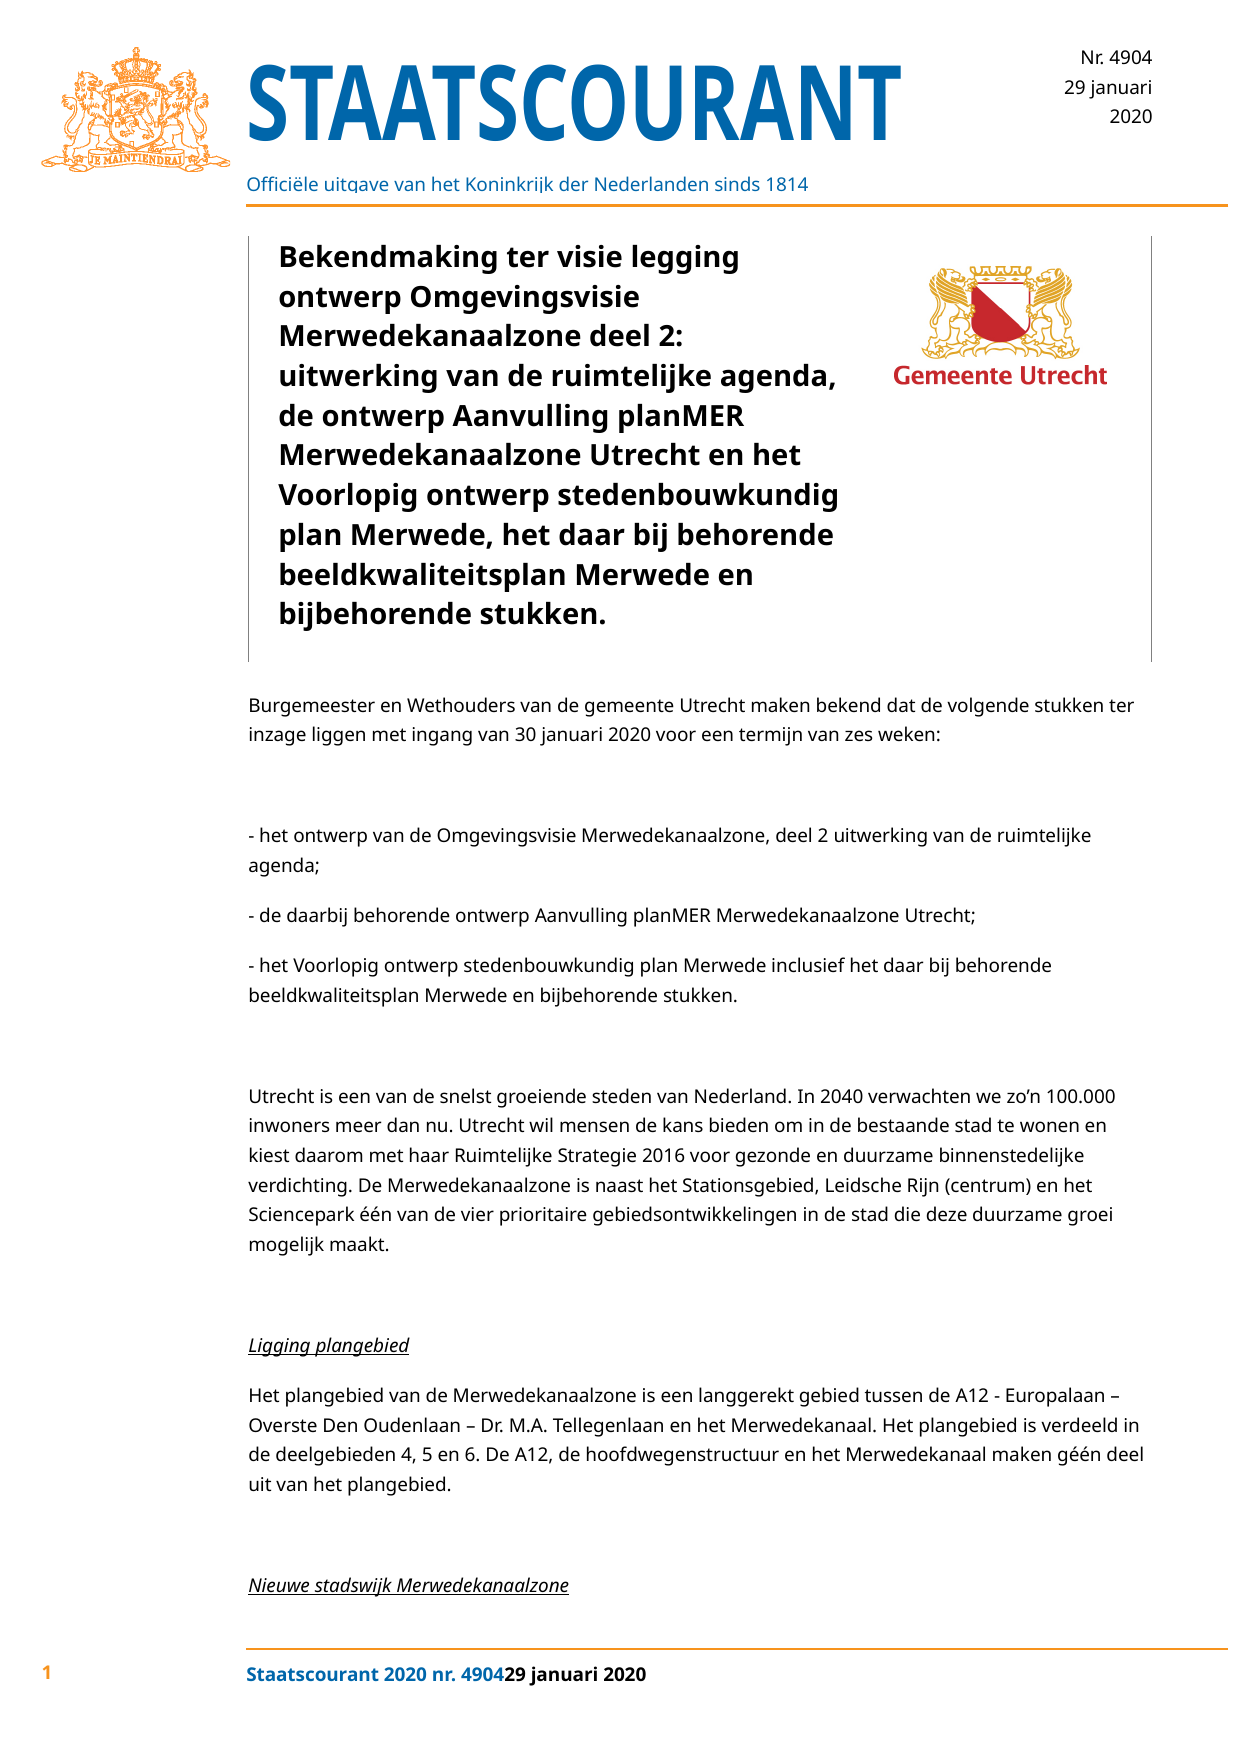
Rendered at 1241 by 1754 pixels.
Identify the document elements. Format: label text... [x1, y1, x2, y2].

text Burgemeester en Wethouders van de gemeente Utrecht maken bekend dat de volgende stukken ter inzage liggen met ingang van 30 januari 2020 voor een termijn van zes weken: [248, 692, 1152, 747]
table_header [850, 236, 882, 413]
table_header [1119, 236, 1151, 413]
table_header [850, 414, 1151, 662]
text Het plangebied van de Merwedekanaalzone is een langgerekt gebied tussen de A12 - Europalaan – Overste Den Oudenlaan – Dr. M.A. Tellegenlaan en het Merwedekanaal. Het plangebied is verdeeld in de deelgebieden 4, 5 en 6. De A12, de hoofdwegenstructuur en het Merwedekanaal maken géén deel uit van het plangebied. [248, 1382, 1152, 1497]
picture [882, 236, 1119, 414]
text - het ontwerp van de Omgevingsvisie Merwedekanaalzone, deel 2 uitwerking van de ruimtelijke agenda; [248, 822, 1152, 877]
table_header Bekendmaking ter visie legging ontwerp Omgevingsvisie Merwedekanaalzone deel 2: uitwerking van de ruimtelijke agenda, de ontwerp Aanvulling planMER Merwedekanaalzone Utrecht en het Voorlopig ontwerp stedenbouwkundig plan Merwede, het daar bij behorende beeldkwaliteitsplan Merwede en bijbehorende stukken. [249, 236, 850, 662]
text - het Voorlopig ontwerp stedenbouwkundig plan Merwede inclusief het daar bij behorende beeldkwaliteitsplan Merwede en bijbehorende stukken. [248, 953, 1152, 1008]
text Nieuwe stadswijk Merwedekanaalzone [248, 1572, 1152, 1597]
text Ligging plangebied [248, 1332, 1152, 1357]
picture [41, 47, 231, 172]
text Utrecht is een van de snelst groeiende steden van Nederland. In 2040 verwachten we zo’n 100.000 inwoners meer dan nu. Utrecht wil mensen de kans bieden om in de bestaande stad te wonen en kiest daarom met haar Ruimtelijke Strategie 2016 voor gezonde en duurzame binnenstedelijke verdichting. De Merwedekanaalzone is naast het Stationsgebied, Leidsche Rijn (centrum) en het Sciencepark één van de vier prioritaire gebiedsontwikkelingen in de stad die deze duurzame groei mogelijk maakt. [248, 1083, 1152, 1257]
text - de daarbij behorende ontwerp Aanvulling planMER Merwedekanaalzone Utrecht; [248, 902, 1152, 928]
